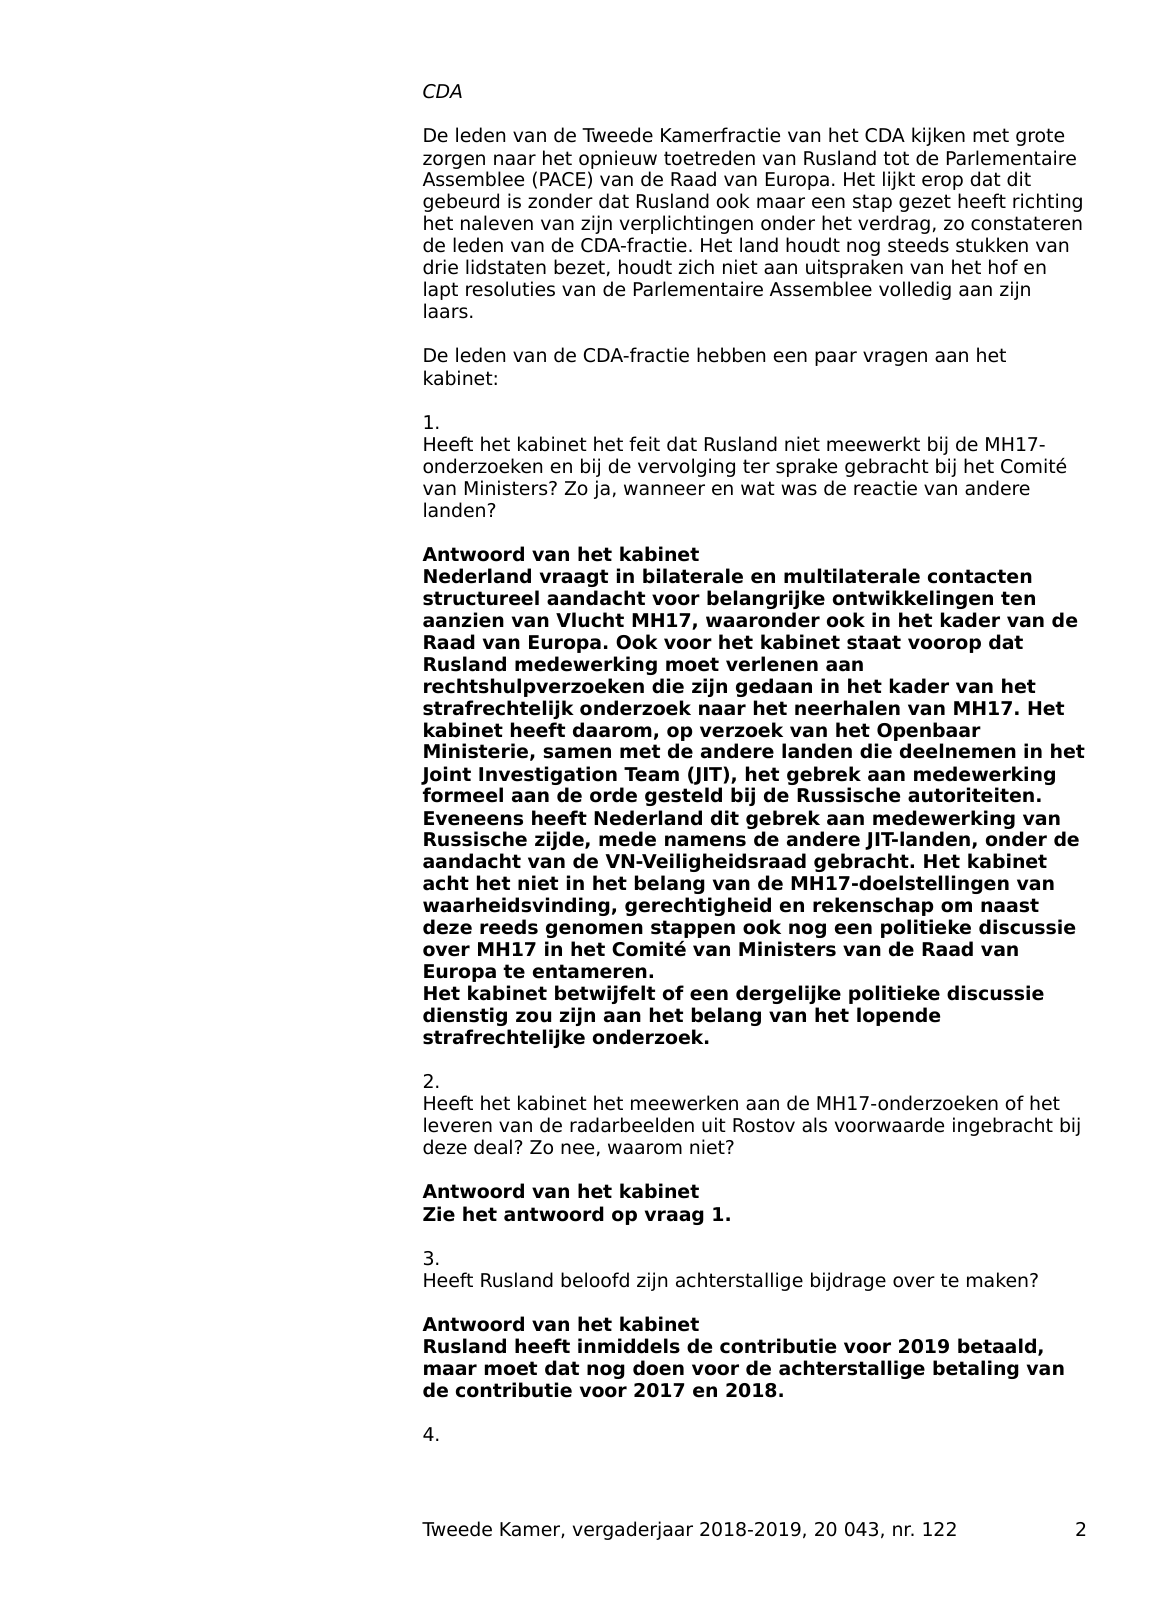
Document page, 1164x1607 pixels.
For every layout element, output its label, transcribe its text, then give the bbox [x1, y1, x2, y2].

text 1. [422, 412, 1087, 433]
text Antwoord van het kabinet [422, 1181, 1087, 1203]
text 4. [422, 1424, 1087, 1446]
text De leden van de Tweede Kamerfractie van het CDA kijken met grote zorgen naar het opnieuw toetreden van Rusland tot de Parlementaire Assemblee (PACE) van de Raad van Europa. Het lijkt erop dat dit gebeurd is zonder dat Rusland ook maar een stap gezet heeft richting het naleven van zijn verplichtingen onder het verdrag, zo constateren de leden van de CDA-fractie. Het land houdt nog steeds stukken van drie lidstaten bezet, houdt zich niet aan uitspraken van het hof en lapt resoluties van de Parlementaire Assemblee volledig aan zijn laars. [422, 125, 1087, 323]
text Antwoord van het kabinet [422, 1314, 1087, 1336]
text Het kabinet betwijfelt of een dergelijke politieke discussie dienstig zou zijn aan het belang van het lopende strafrechtelijke onderzoek. [422, 983, 1087, 1049]
text Heeft het kabinet het feit dat Rusland niet meewerkt bij de MH17-onderzoeken en bij de vervolging ter sprake gebracht bij het Comité van Ministers? Zo ja, wanneer en wat was de reactie van andere landen? [422, 433, 1087, 521]
text Heeft Rusland beloofd zijn achterstallige bijdrage over te maken? [422, 1269, 1087, 1292]
text Nederland vraagt in bilaterale en multilaterale contacten structureel aandacht voor belangrijke ontwikkelingen ten aanzien van Vlucht MH17, waaronder ook in het kader van de Raad van Europa. Ook voor het kabinet staat voorop dat Rusland medewerking moet verlenen aan rechtshulpverzoeken die zijn gedaan in het kader van het strafrechtelijk onderzoek naar het neerhalen van MH17. Het kabinet heeft daarom, op verzoek van het Openbaar Ministerie, samen met de andere landen die deelnemen in het Joint Investigation Team (JIT), het gebrek aan medewerking formeel aan de orde gesteld bij de Russische autoriteiten. Eveneens heeft Nederland dit gebrek aan medewerking van Russische zijde, mede namens de andere JIT-landen, onder de aandacht van de VN-Veiligheidsraad gebracht. Het kabinet acht het niet in het belang van de MH17-doelstellingen van waarheidsvinding, gerechtigheid en rekenschap om naast deze reeds genomen stappen ook nog een politieke discussie over MH17 in het Comité van Ministers van de Raad van Europa te entameren. [422, 566, 1087, 983]
subtitle CDA [422, 81, 1087, 103]
text De leden van de CDA-fractie hebben een paar vragen aan het kabinet: [422, 345, 1087, 389]
text Heeft het kabinet het meewerken aan de MH17-onderzoeken of het leveren van de radarbeelden uit Rostov als voorwaarde ingebracht bij deze deal? Zo nee, waarom niet? [422, 1093, 1087, 1159]
text 3. [422, 1248, 1087, 1269]
text Antwoord van het kabinet [422, 544, 1087, 566]
text 2. [422, 1071, 1087, 1093]
text Zie het antwoord op vraag 1. [422, 1203, 1087, 1225]
text Rusland heeft inmiddels de contributie voor 2019 betaald, maar moet dat nog doen voor de achterstallige betaling van de contributie voor 2017 en 2018. [422, 1336, 1087, 1402]
